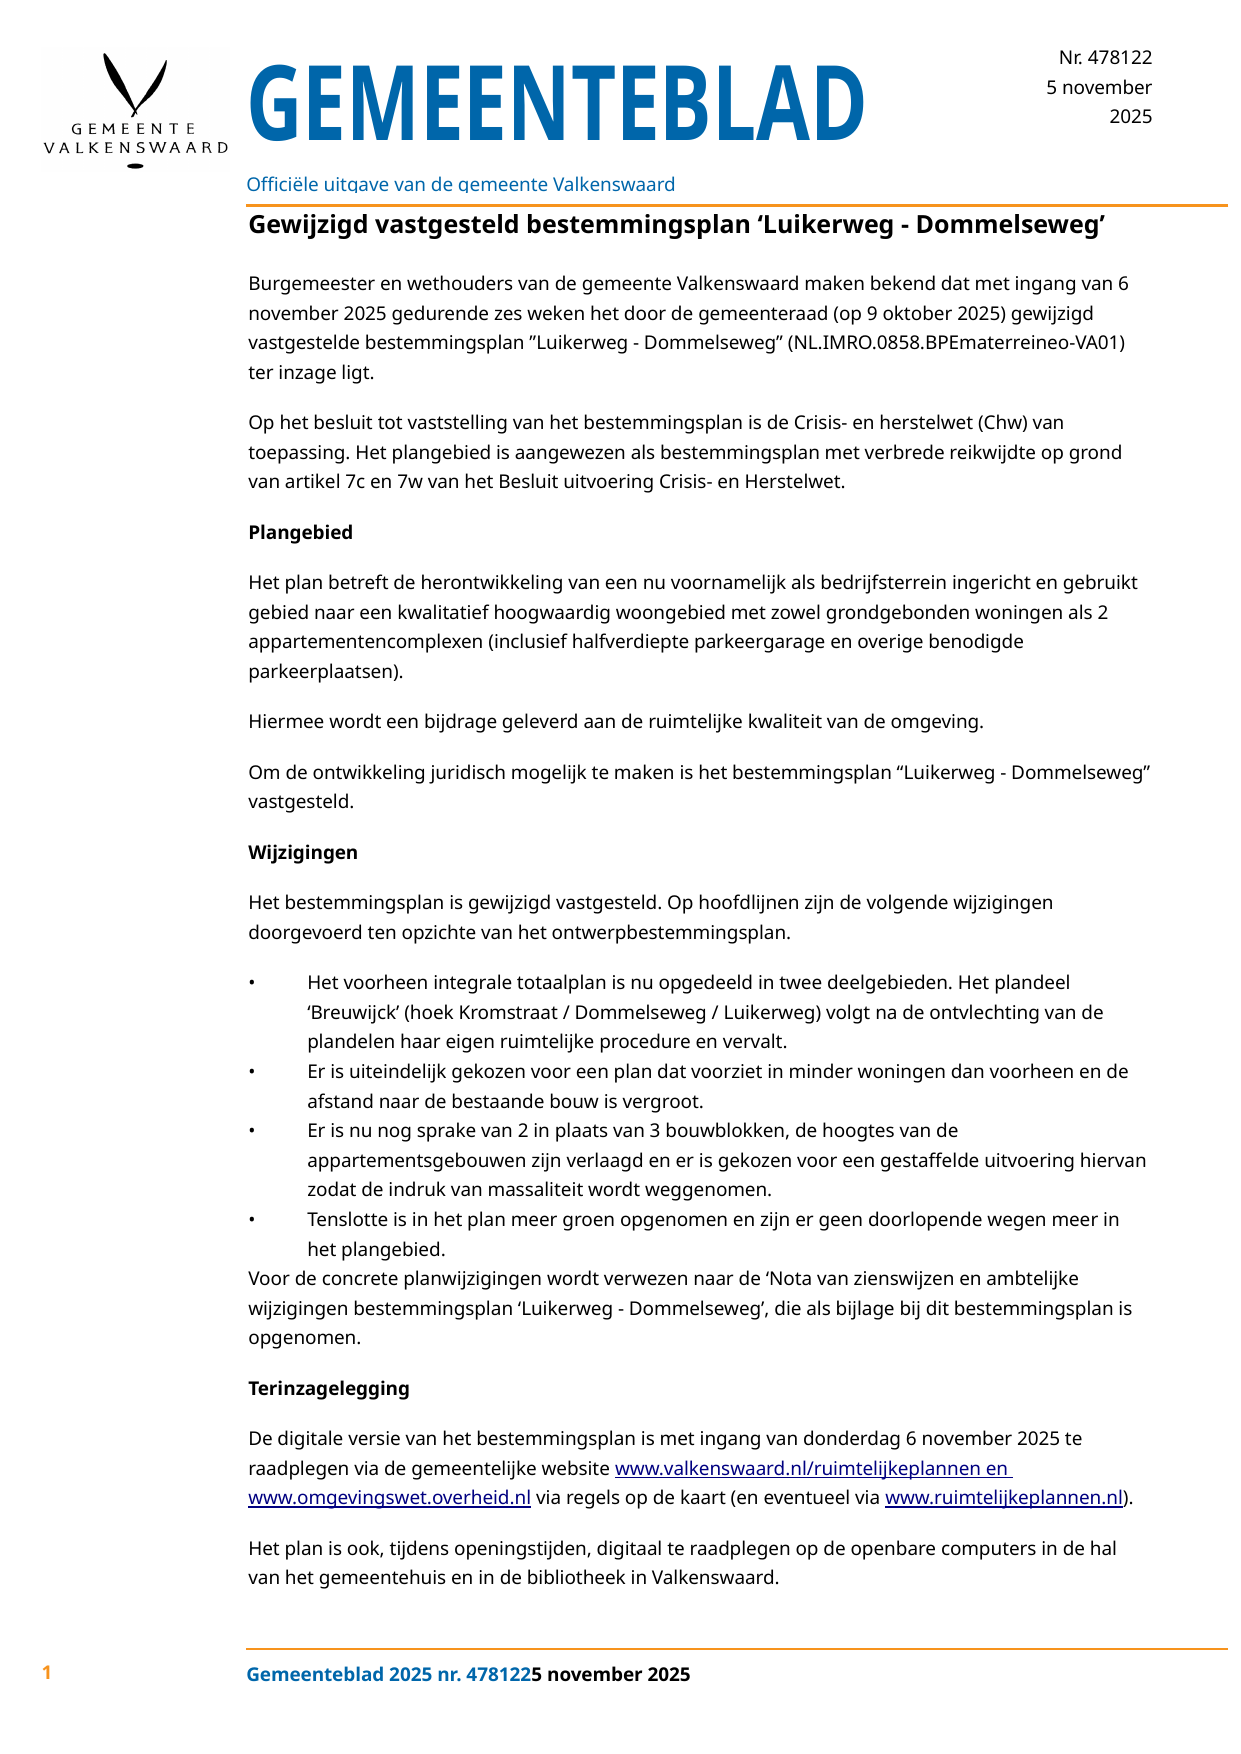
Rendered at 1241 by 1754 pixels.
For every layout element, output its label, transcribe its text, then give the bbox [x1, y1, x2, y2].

text Hiermee wordt een bijdrage geleverd aan de ruimtelijke kwaliteit van de omgeving. [248, 709, 1152, 734]
text Het plan betreft de herontwikkeling van een nu voornamelijk als bedrijfsterrein ingericht en gebruikt gebied naar een kwalitatief hoogwaardig woongebied met zowel grondgebonden woningen als 2 appartementencomplexen (inclusief halfverdiepte parkeergarage en overige benodigde parkeerplaatsen). [248, 569, 1152, 684]
list Er is uiteindelijk gekozen voor een plan dat voorziet in minder woningen dan voorheen en de afstand naar de bestaande bouw is vergroot. [248, 1058, 1152, 1113]
text Plangebied [248, 519, 1152, 545]
text Gewijzigd vastgesteld bestemmingsplan ‘Luikerweg - Dommelseweg’ [248, 207, 1152, 241]
text Voor de concrete planwijzigingen wordt verwezen naar de ‘Nota van zienswijzen en ambtelijke wijzigingen bestemmingsplan ‘Luikerweg - Dommelseweg’, die als bijlage bij dit bestemmingsplan is opgenomen. [248, 1265, 1152, 1350]
text Het plan is ook, tijdens openingstijden, digitaal te raadplegen op de openbare computers in de hal van het gemeentehuis en in de bibliotheek in Valkenswaard. [248, 1535, 1152, 1590]
picture [41, 47, 231, 172]
text Op het besluit tot vaststelling van het bestemmingsplan is de Crisis- en herstelwet (Chw) van toepassing. Het plangebied is aangewezen als bestemmingsplan met verbrede reikwijdte op grond van artikel 7c en 7w van het Besluit uitvoering Crisis- en Herstelwet. [248, 409, 1152, 494]
text Om de ontwikkeling juridisch mogelijk te maken is het bestemmingsplan “Luikerweg - Dommelseweg” vastgesteld. [248, 759, 1152, 814]
text Terinzagelegging [248, 1375, 1152, 1401]
text De digitale versie van het bestemmingsplan is met ingang van donderdag 6 november 2025 te raadplegen via de gemeentelijke website www.valkenswaard.nl/ruimtelijkeplannen en www.omgevingswet.overheid.nl via regels op de kaart (en eventueel via www.ruimtelijkeplannen.nl). [248, 1425, 1152, 1510]
text Burgemeester en wethouders van de gemeente Valkenswaard maken bekend dat met ingang van 6 november 2025 gedurende zes weken het door de gemeenteraad (op 9 oktober 2025) gewijzigd vastgestelde bestemmingsplan ”Luikerweg - Dommelseweg” (NL.IMRO.0858.BPEmaterreineo-VA01) ter inzage ligt. [248, 270, 1152, 385]
text Wijzigingen [248, 839, 1152, 865]
text Het bestemmingsplan is gewijzigd vastgesteld. Op hoofdlijnen zijn de volgende wijzigingen doorgevoerd ten opzichte van het ontwerpbestemmingsplan. [248, 889, 1152, 945]
list Tenslotte is in het plan meer groen opgenomen en zijn er geen doorlopende wegen meer in het plangebied. [248, 1206, 1152, 1261]
list Het voorheen integrale totaalplan is nu opgedeeld in twee deelgebieden. Het plandeel ‘Breuwijck’ (hoek Kromstraat / Dommelseweg / Luikerweg) volgt na de ontvlechting van de plandelen haar eigen ruimtelijke procedure en vervalt. [248, 969, 1152, 1054]
list Er is nu nog sprake van 2 in plaats van 3 bouwblokken, de hoogtes van de appartementsgebouwen zijn verlaagd en er is gekozen voor een gestaffelde uitvoering hiervan zodat de indruk van massaliteit wordt weggenomen. [248, 1117, 1152, 1202]
